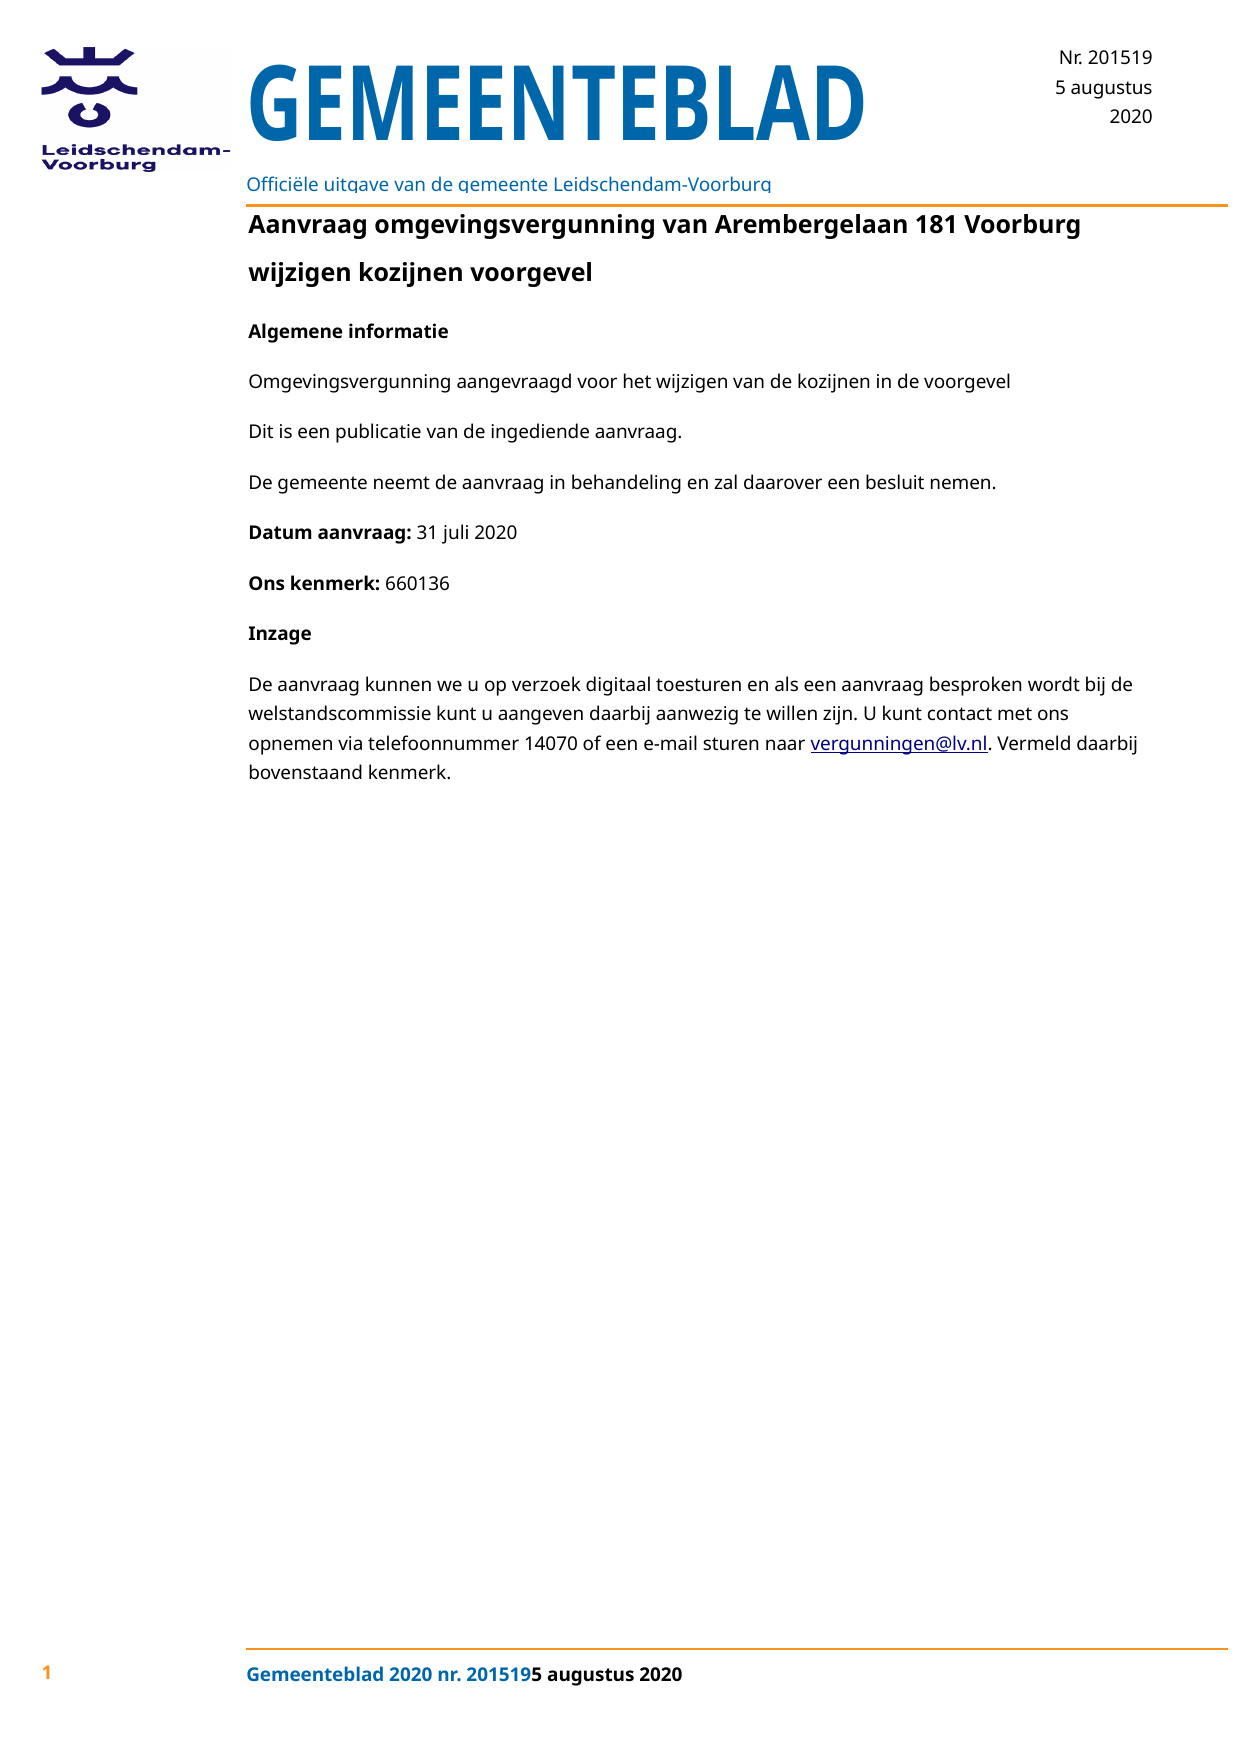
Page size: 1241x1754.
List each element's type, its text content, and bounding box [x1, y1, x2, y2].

text De aanvraag kunnen we u op verzoek digitaal toesturen en als een aanvraag besproken wordt bij de welstandscommissie kunt u aangeven daarbij aanwezig te willen zijn. U kunt contact met ons opnemen via telefoonnummer 14070 of een e-mail sturen naar vergunningen@lv.nl. Vermeld daarbij bovenstaand kenmerk. [248, 671, 1152, 785]
text Dit is een publicatie van de ingediende aanvraag. [248, 419, 1152, 444]
picture [41, 47, 231, 172]
text De gemeente neemt de aanvraag in behandeling en zal daarover een besluit nemen. [248, 469, 1152, 495]
text Inzage [248, 620, 1152, 646]
text Datum aanvraag: 31 juli 2020 [248, 519, 1152, 545]
text Ons kenmerk: 660136 [248, 570, 1152, 596]
text Algemene informatie [248, 318, 1152, 344]
text Omgevingsvergunning aangevraagd voor het wijzigen van de kozijnen in de voorgevel [248, 368, 1152, 394]
text Aanvraag omgevingsvergunning van Arembergelaan 181 Voorburg wijzigen kozijnen voorgevel [248, 207, 1152, 288]
